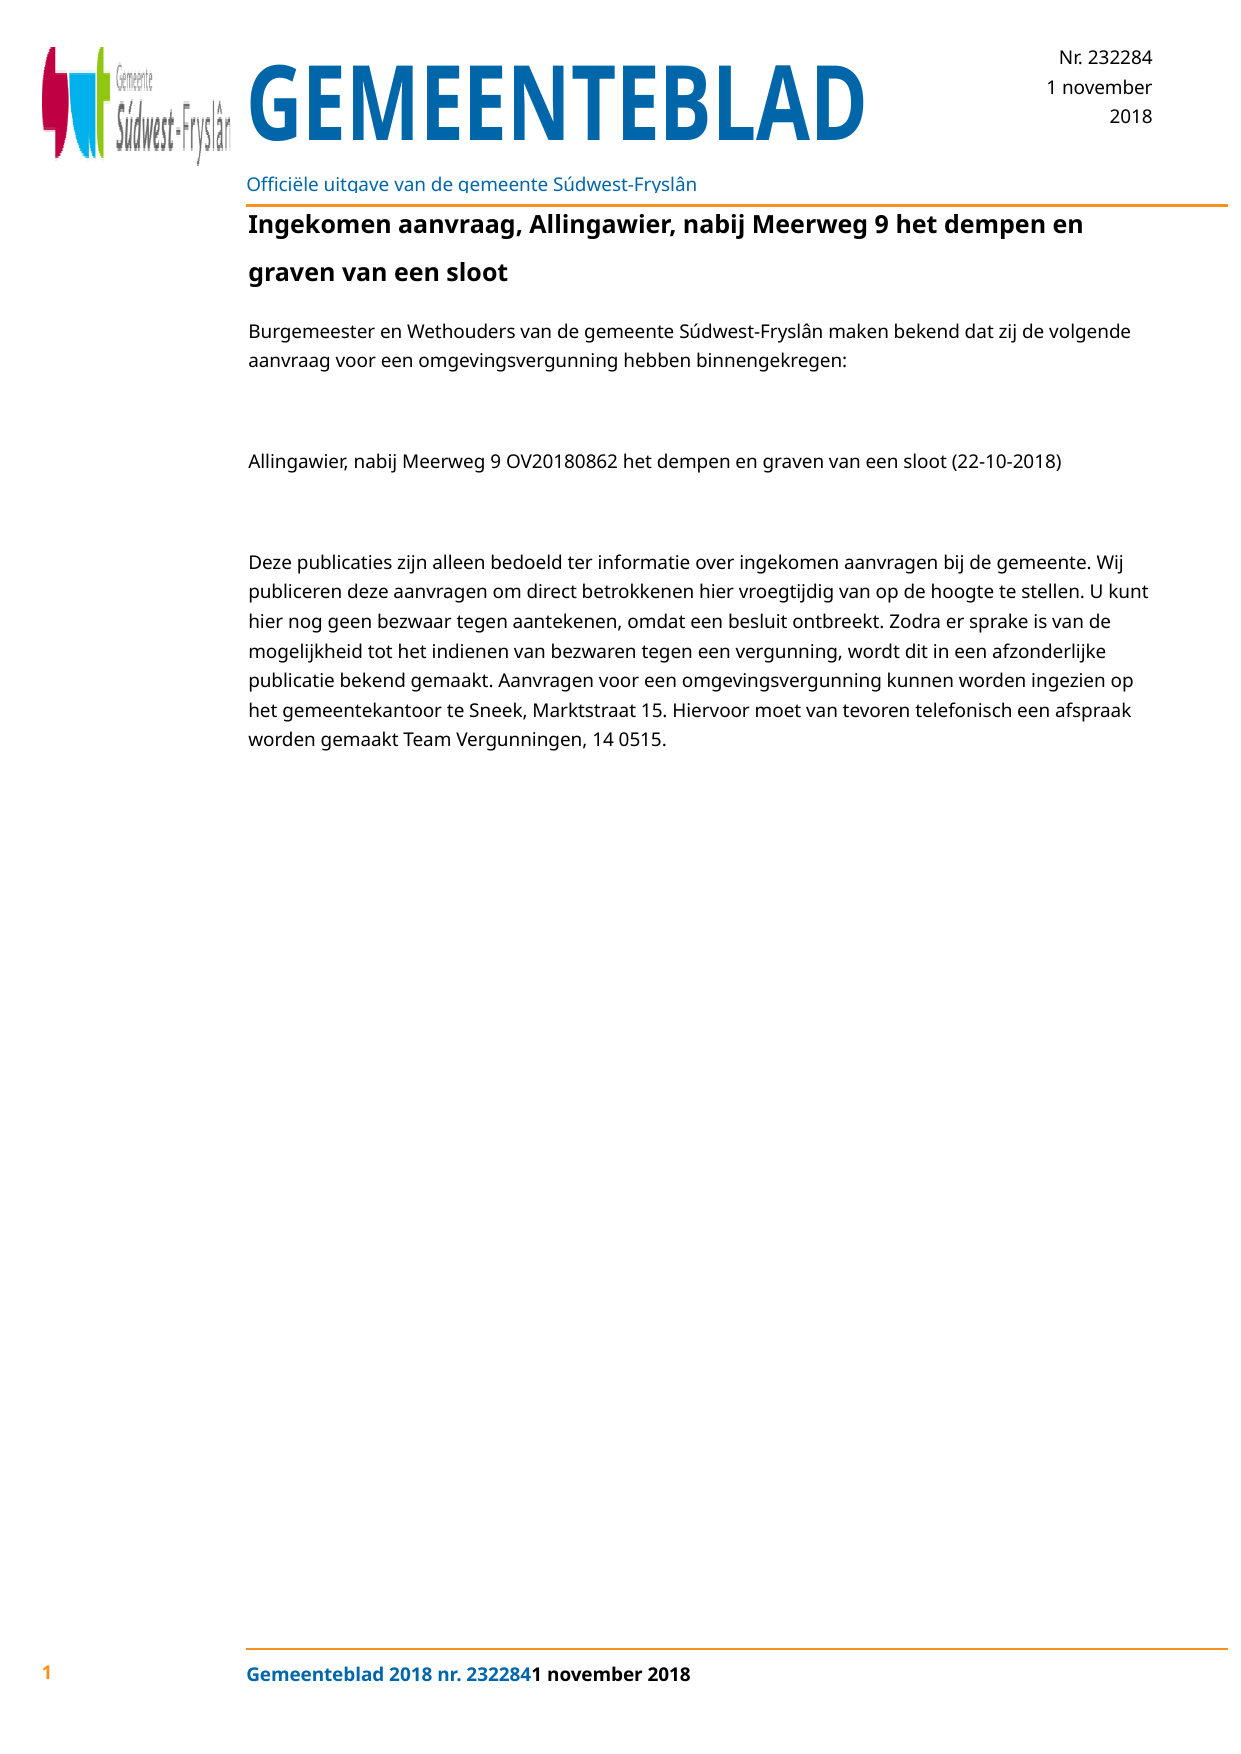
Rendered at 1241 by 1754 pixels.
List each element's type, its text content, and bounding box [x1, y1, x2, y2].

text Ingekomen aanvraag, Allingawier, nabij Meerweg 9 het dempen en graven van een sloot [248, 207, 1152, 288]
text Burgemeester en Wethouders van de gemeente Súdwest-Fryslân maken bekend dat zij de volgende aanvraag voor een omgevingsvergunning hebben binnengekregen: [248, 318, 1152, 373]
picture [41, 47, 231, 172]
text Allingawier, nabij Meerweg 9 OV20180862 het dempen en graven van een sloot (22-10-2018) [248, 448, 1152, 474]
text Deze publicaties zijn alleen bedoeld ter informatie over ingekomen aanvragen bij de gemeente. Wij publiceren deze aanvragen om direct betrokkenen hier vroegtijdig van op de hoogte te stellen. U kunt hier nog geen bezwaar tegen aantekenen, omdat een besluit ontbreekt. Zodra er sprake is van de mogelijkheid tot het indienen van bezwaren tegen een vergunning, wordt dit in een afzonderlijke publicatie bekend gemaakt. Aanvragen voor een omgevingsvergunning kunnen worden ingezien op het gemeentekantoor te Sneek, Marktstraat 15. Hiervoor moet van tevoren telefonisch een afspraak worden gemaakt Team Vergunningen, 14 0515. [248, 549, 1152, 752]
